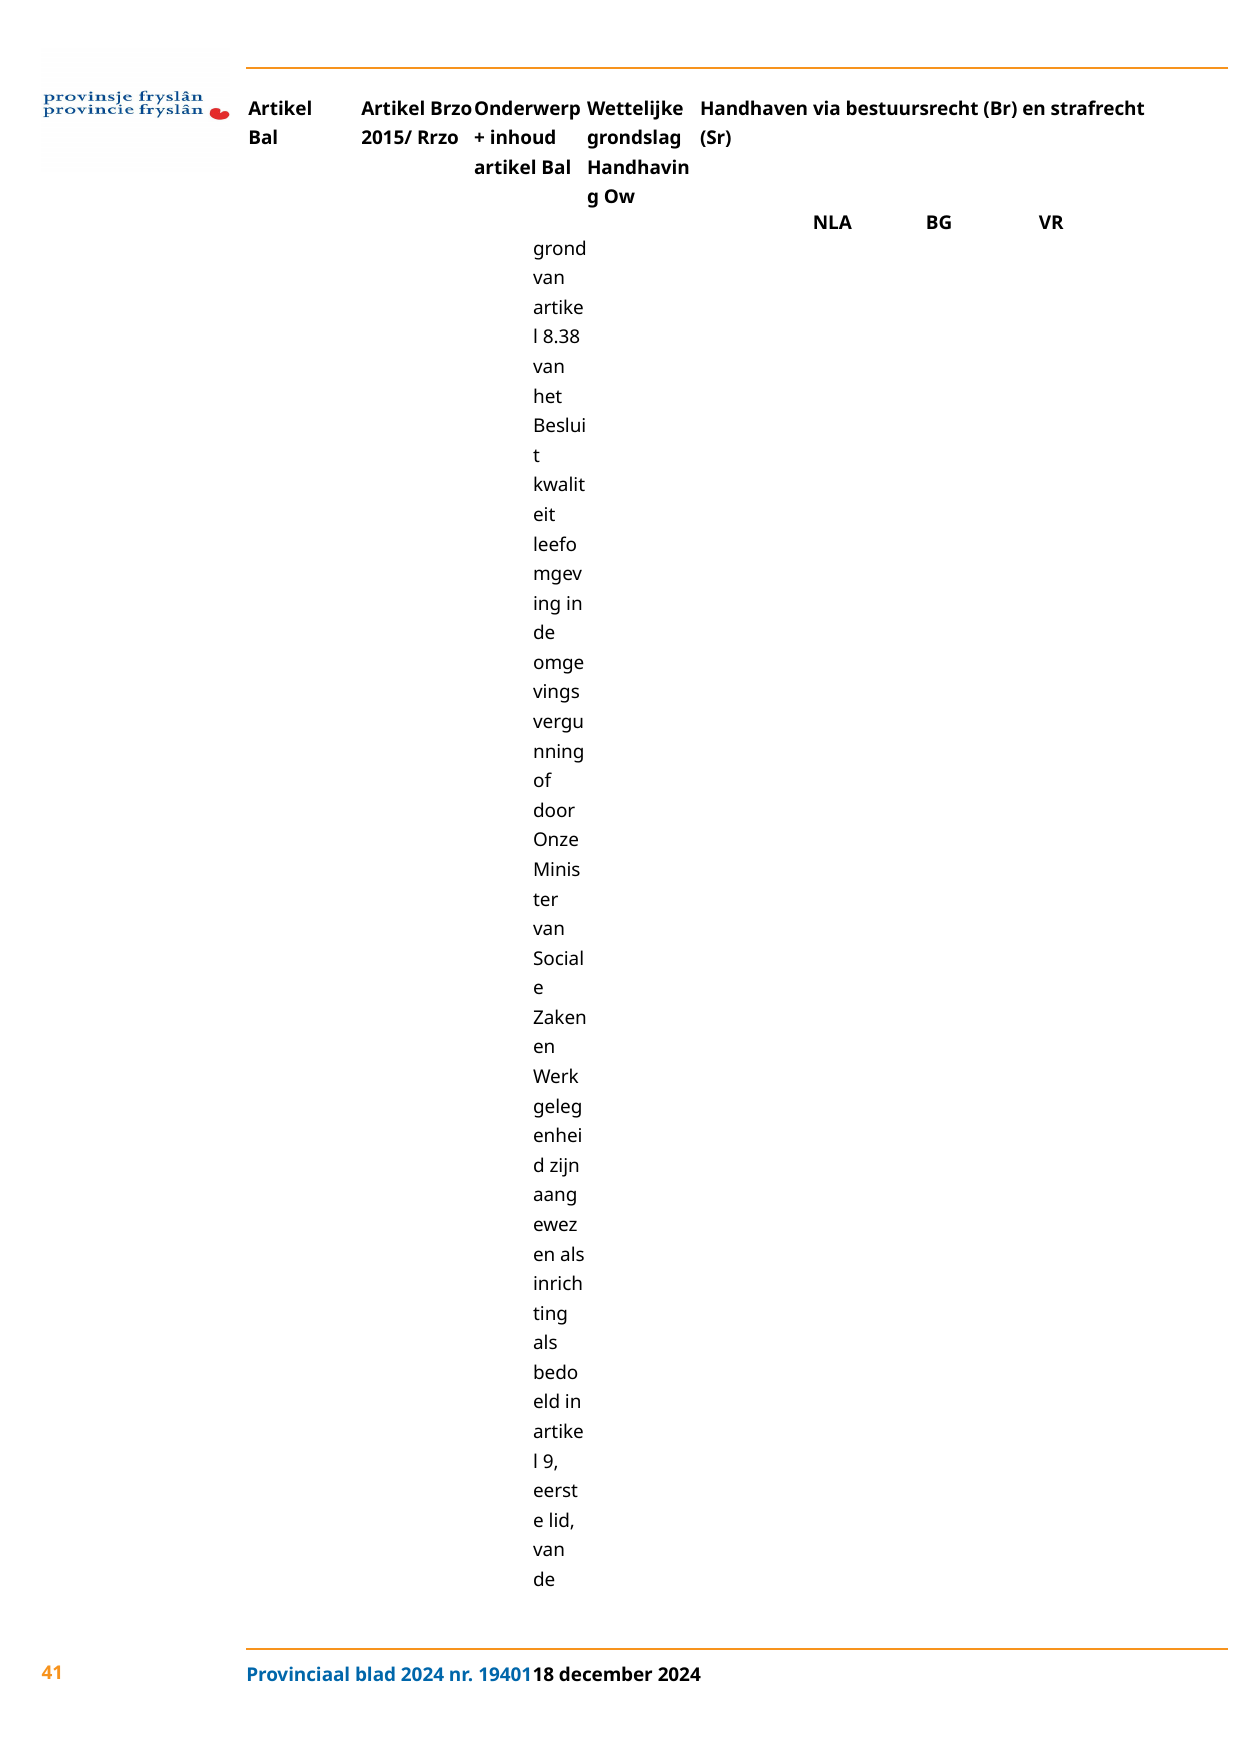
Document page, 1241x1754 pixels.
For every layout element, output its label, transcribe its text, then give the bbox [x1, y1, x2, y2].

table_cell NLA [813, 209, 926, 235]
table_cell [248, 209, 361, 235]
table_cell VR [1039, 209, 1152, 235]
table_cell grond van artikel 8.38 van het Besluit kwaliteit leefomgeving in de omgevingsvergunning of door Onze Minister van Sociale Zaken en Werkgelegenheid zijn aangewezen als inrichting als bedoeld in artikel 9, eerste lid, van de [474, 235, 587, 1592]
table_cell [700, 235, 813, 1592]
table_header Onderwerp + inhoud artikel Bal [474, 95, 587, 209]
table_cell [926, 235, 1038, 1592]
picture [41, 47, 231, 172]
table_header Artikel Brzo 2015/ Rrzo [361, 95, 474, 209]
table_cell BG [926, 209, 1038, 235]
table_cell [700, 209, 813, 235]
table_cell - [1039, 235, 1152, 1592]
table_header Artikel Bal [248, 95, 361, 209]
table_cell [813, 235, 926, 1592]
table_cell [248, 235, 361, 1592]
table_header Handhaven via bestuursrecht (Br) en strafrecht (Sr) [700, 95, 1152, 209]
table_cell [361, 235, 474, 1592]
table_header Wettelijke grondslag Handhaving Ow [587, 95, 700, 209]
table_cell [361, 209, 474, 235]
table_cell [587, 209, 700, 235]
table_cell [587, 235, 700, 1592]
table_cell [474, 209, 587, 235]
